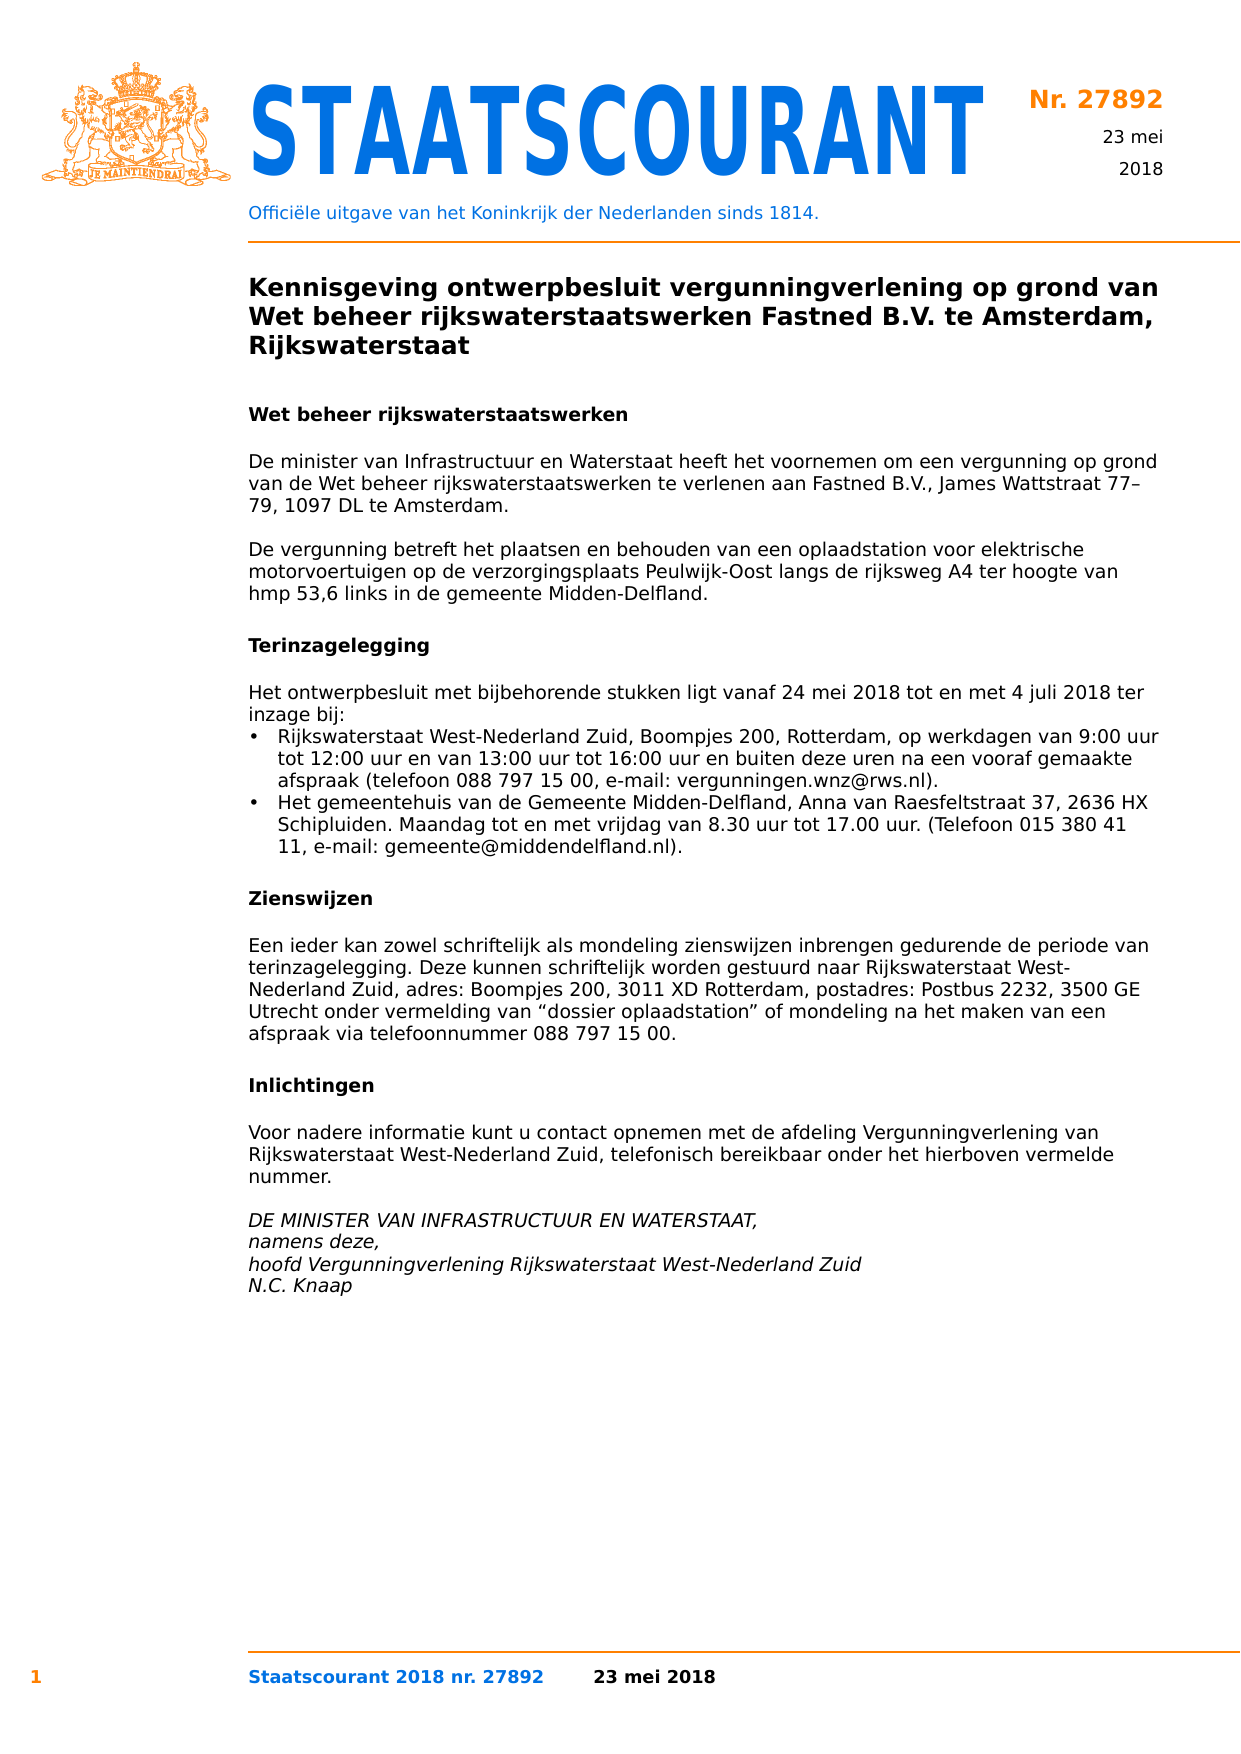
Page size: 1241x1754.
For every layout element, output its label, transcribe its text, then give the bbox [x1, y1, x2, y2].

table_cell Officiële uitgave van het Koninkrijk der Nederlanden sinds 1814. [248, 203, 1240, 241]
text Een ieder kan zowel schriftelijk als mondeling zienswijzen inbrengen gedurende de periode van terinzagelegging. Deze kunnen schriftelijk worden gestuurd naar Rijkswaterstaat West-Nederland Zuid, adres: Boompjes 200, 3011 XD Rotterdam, postadres: Postbus 2232, 3500 GE Utrecht onder vermelding van “dossier oplaadstation” of mondeling na het maken van een afspraak via telefoonnummer 088 797 15 00. [248, 935, 1163, 1045]
text • Rijkswaterstaat West-Nederland Zuid, Boompjes 200, Rotterdam, op werkdagen van 9:00 uur tot 12:00 uur en van 13:00 uur tot 16:00 uur en buiten deze uren na een vooraf gemaakte afspraak (telefoon 088 797 15 00, e-mail: vergunningen.wnz@rws.nl). [248, 726, 1163, 792]
text Het ontwerpbesluit met bijbehorende stukken ligt vanaf 24 mei 2018 tot en met 4 juli 2018 ter inzage bij: [248, 682, 1163, 726]
subtitle Terinzagelegging [248, 635, 1163, 657]
table_header [25, 62, 248, 241]
text Voor nadere informatie kunt u contact opnemen met de afdeling Vergunningverlening van Rijkswaterstaat West-Nederland Zuid, telefonisch bereikbaar onder het hierboven vermelde nummer. [248, 1122, 1163, 1188]
text DE MINISTER VAN INFRASTRUCTUUR EN WATERSTAAT, namens deze, hoofd Vergunningverlening Rijkswaterstaat West-Nederland Zuid N.C. Knaap [248, 1209, 1163, 1297]
text De minister van Infrastructuur en Waterstaat heeft het voornemen om een vergunning op grond van de Wet beheer rijkswaterstaatswerken te verlenen aan Fastned B.V., James Wattstraat 77–79, 1097 DL te Amsterdam. [248, 451, 1163, 517]
subtitle Zienswijzen [248, 888, 1163, 910]
table_cell 2018 [998, 153, 1240, 203]
table_header Nr. 27892 [998, 62, 1240, 121]
subtitle Inlichtingen [248, 1075, 1163, 1097]
picture [41, 62, 231, 186]
text De vergunning betreft het plaatsen en behouden van een oplaadstation voor elektrische motorvoertuigen op de verzorgingsplaats Peulwijk-Oost langs de rijksweg A4 ter hoogte van hmp 53,6 links in de gemeente Midden-Delfland. [248, 539, 1163, 605]
table_header STAATSCOURANT [248, 62, 998, 203]
subtitle Kennisgeving ontwerpbesluit vergunningverlening op grond van Wet beheer rijkswaterstaatswerken Fastned B.V. te Amsterdam, Rijkswaterstaat [248, 273, 1163, 361]
subtitle Wet beheer rijkswaterstaatswerken [248, 404, 1163, 426]
table_cell 23 mei [998, 121, 1240, 153]
text • Het gemeentehuis van de Gemeente Midden-Delfland, Anna van Raesfeltstraat 37, 2636 HX Schipluiden. Maandag tot en met vrijdag van 8.30 uur tot 17.00 uur. (Telefoon 015 380 41 11, e-mail: gemeente@middendelfland.nl). [248, 792, 1163, 858]
